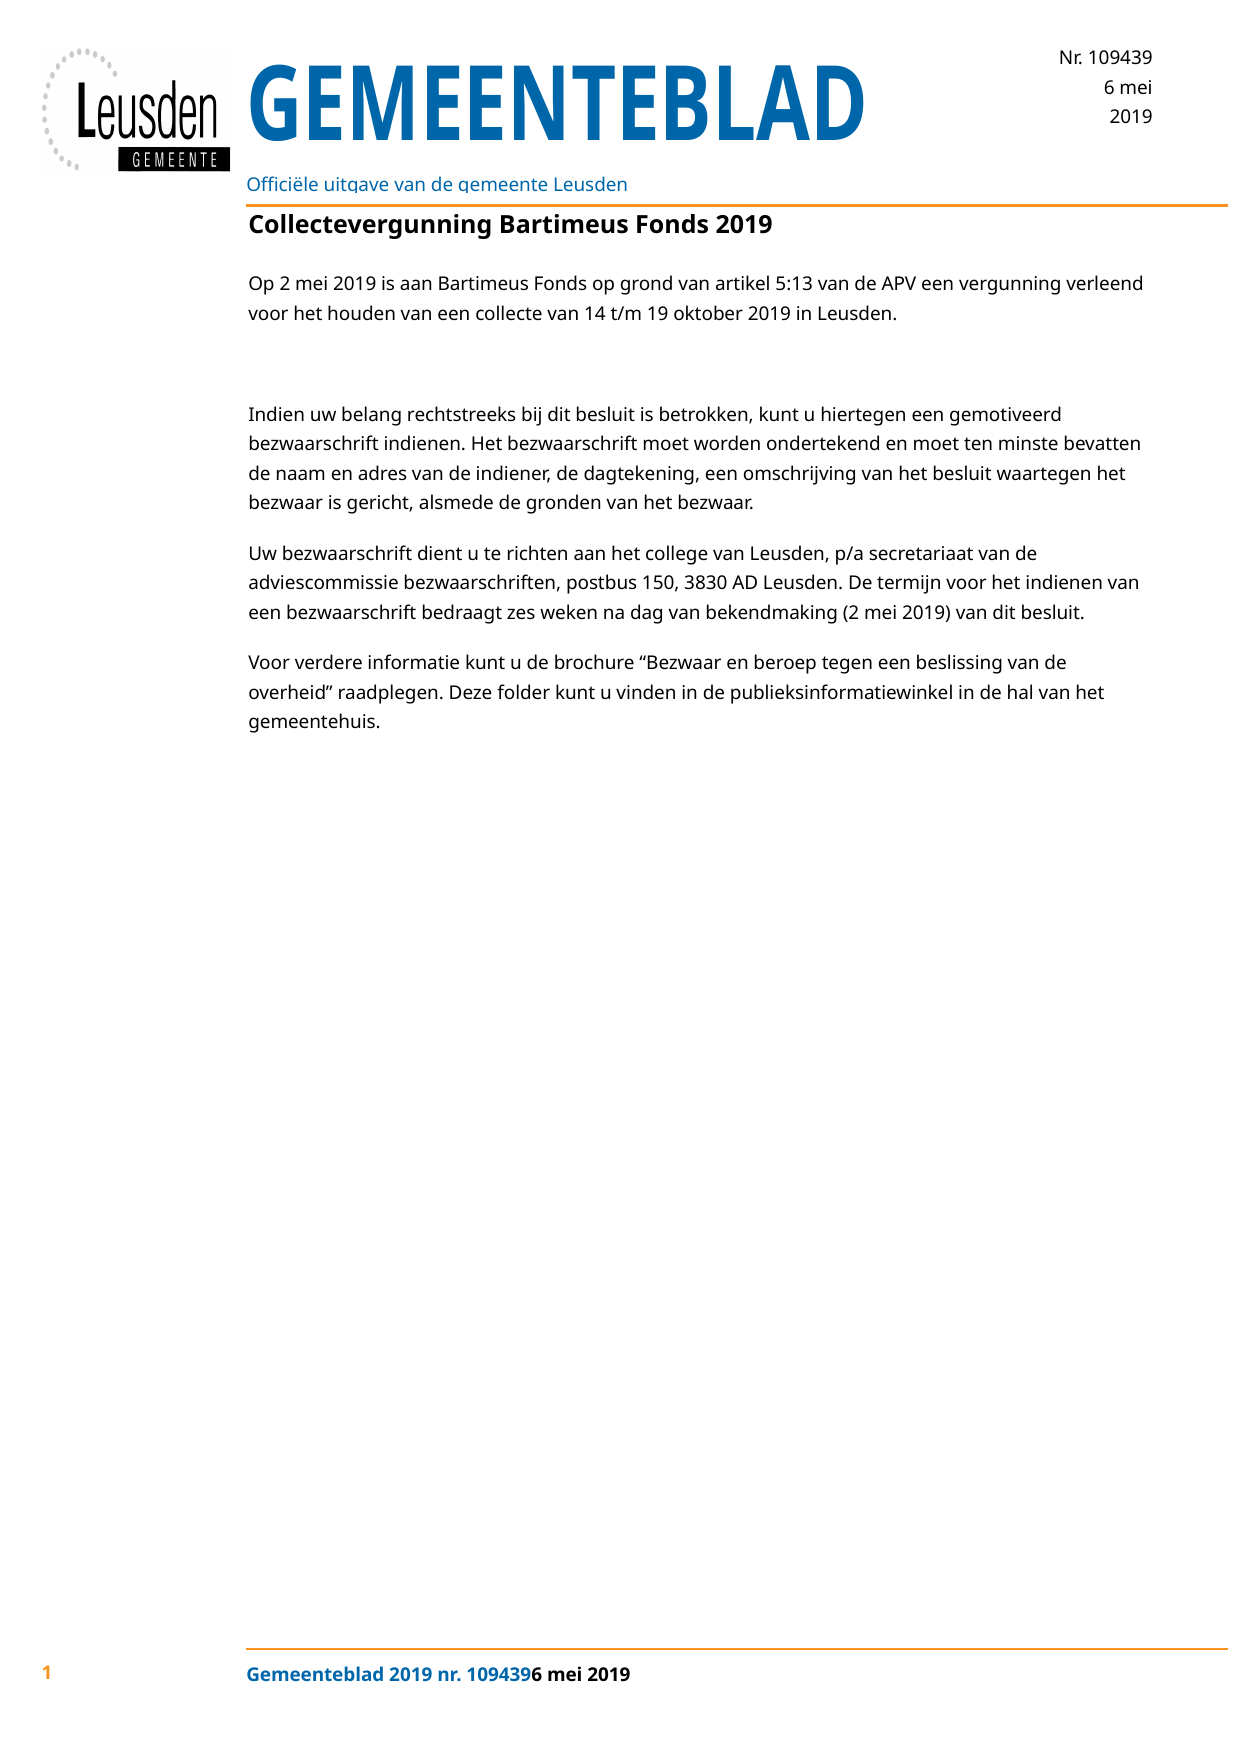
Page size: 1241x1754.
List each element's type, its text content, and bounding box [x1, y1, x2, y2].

text Collectevergunning Bartimeus Fonds 2019 [248, 207, 1152, 241]
text Op 2 mei 2019 is aan Bartimeus Fonds op grond van artikel 5:13 van de APV een vergunning verleend voor het houden van een collecte van 14 t/m 19 oktober 2019 in Leusden. [248, 270, 1152, 326]
text Indien uw belang rechtstreeks bij dit besluit is betrokken, kunt u hiertegen een gemotiveerd bezwaarschrift indienen. Het bezwaarschrift moet worden ondertekend en moet ten minste bevatten de naam en adres van de indiener, de dagtekening, een omschrijving van het besluit waartegen het bezwaar is gericht, alsmede de gronden van het bezwaar. [248, 401, 1152, 515]
picture [41, 47, 231, 172]
text Voor verdere informatie kunt u de brochure “Bezwaar en beroep tegen een beslissing van de overheid” raadplegen. Deze folder kunt u vinden in de publieksinformatiewinkel in de hal van het gemeentehuis. [248, 649, 1152, 734]
text Uw bezwaarschrift dient u te richten aan het college van Leusden, p/a secretariaat van de adviescommissie bezwaarschriften, postbus 150, 3830 AD Leusden. De termijn voor het indienen van een bezwaarschrift bedraagt zes weken na dag van bekendmaking (2 mei 2019) van dit besluit. [248, 540, 1152, 625]
